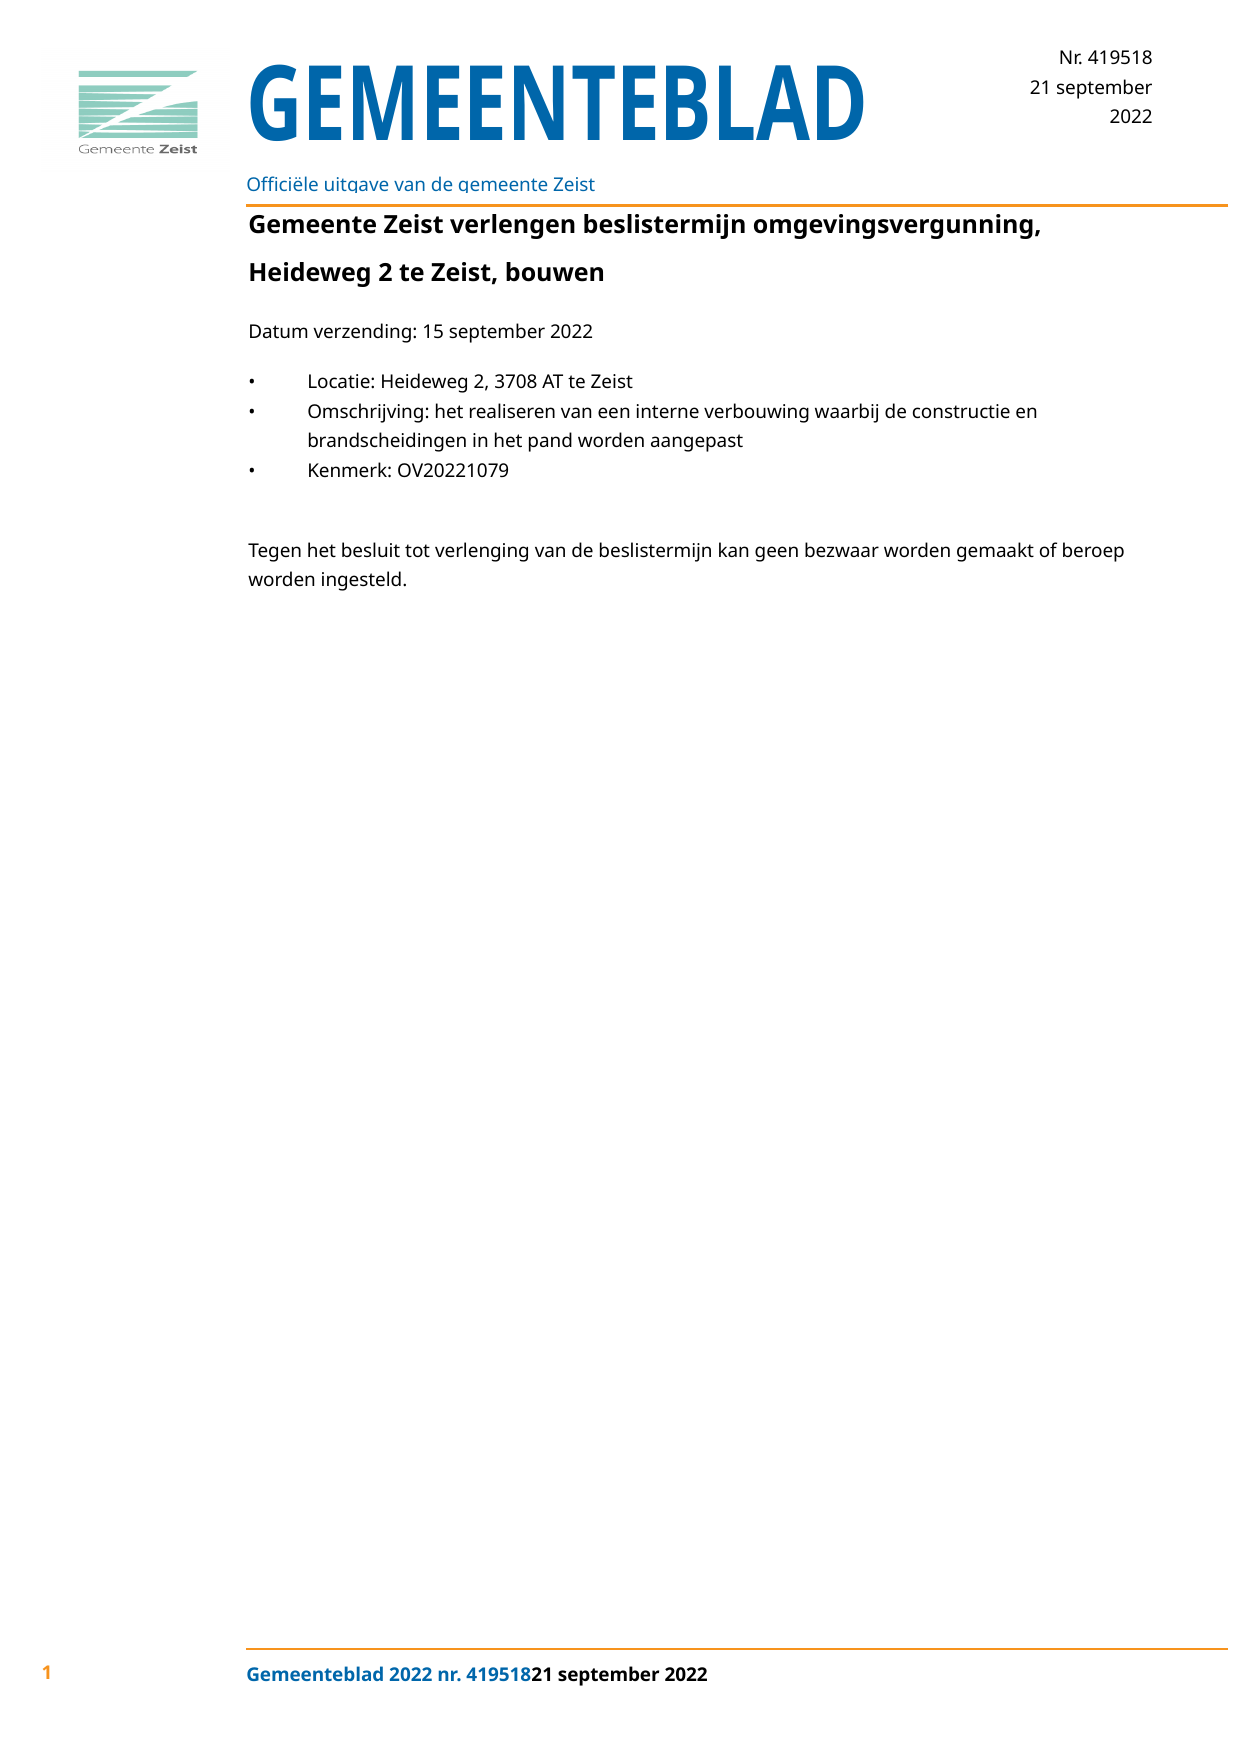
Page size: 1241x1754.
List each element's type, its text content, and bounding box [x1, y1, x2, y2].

list Locatie: Heideweg 2, 3708 AT te Zeist [248, 368, 1152, 394]
text Datum verzending: 15 september 2022 [248, 318, 1152, 344]
list Omschrijving: het realiseren van een interne verbouwing waarbij de constructie en brandscheidingen in het pand worden aangepast [248, 398, 1152, 453]
text Gemeente Zeist verlengen beslistermijn omgevingsvergunning, Heideweg 2 te Zeist, bouwen [248, 207, 1152, 288]
picture [41, 47, 231, 172]
text Tegen het besluit tot verlenging van de beslistermijn kan geen bezwaar worden gemaakt of beroep worden ingesteld. [248, 537, 1152, 592]
list Kenmerk: OV20221079 [248, 457, 1152, 483]
